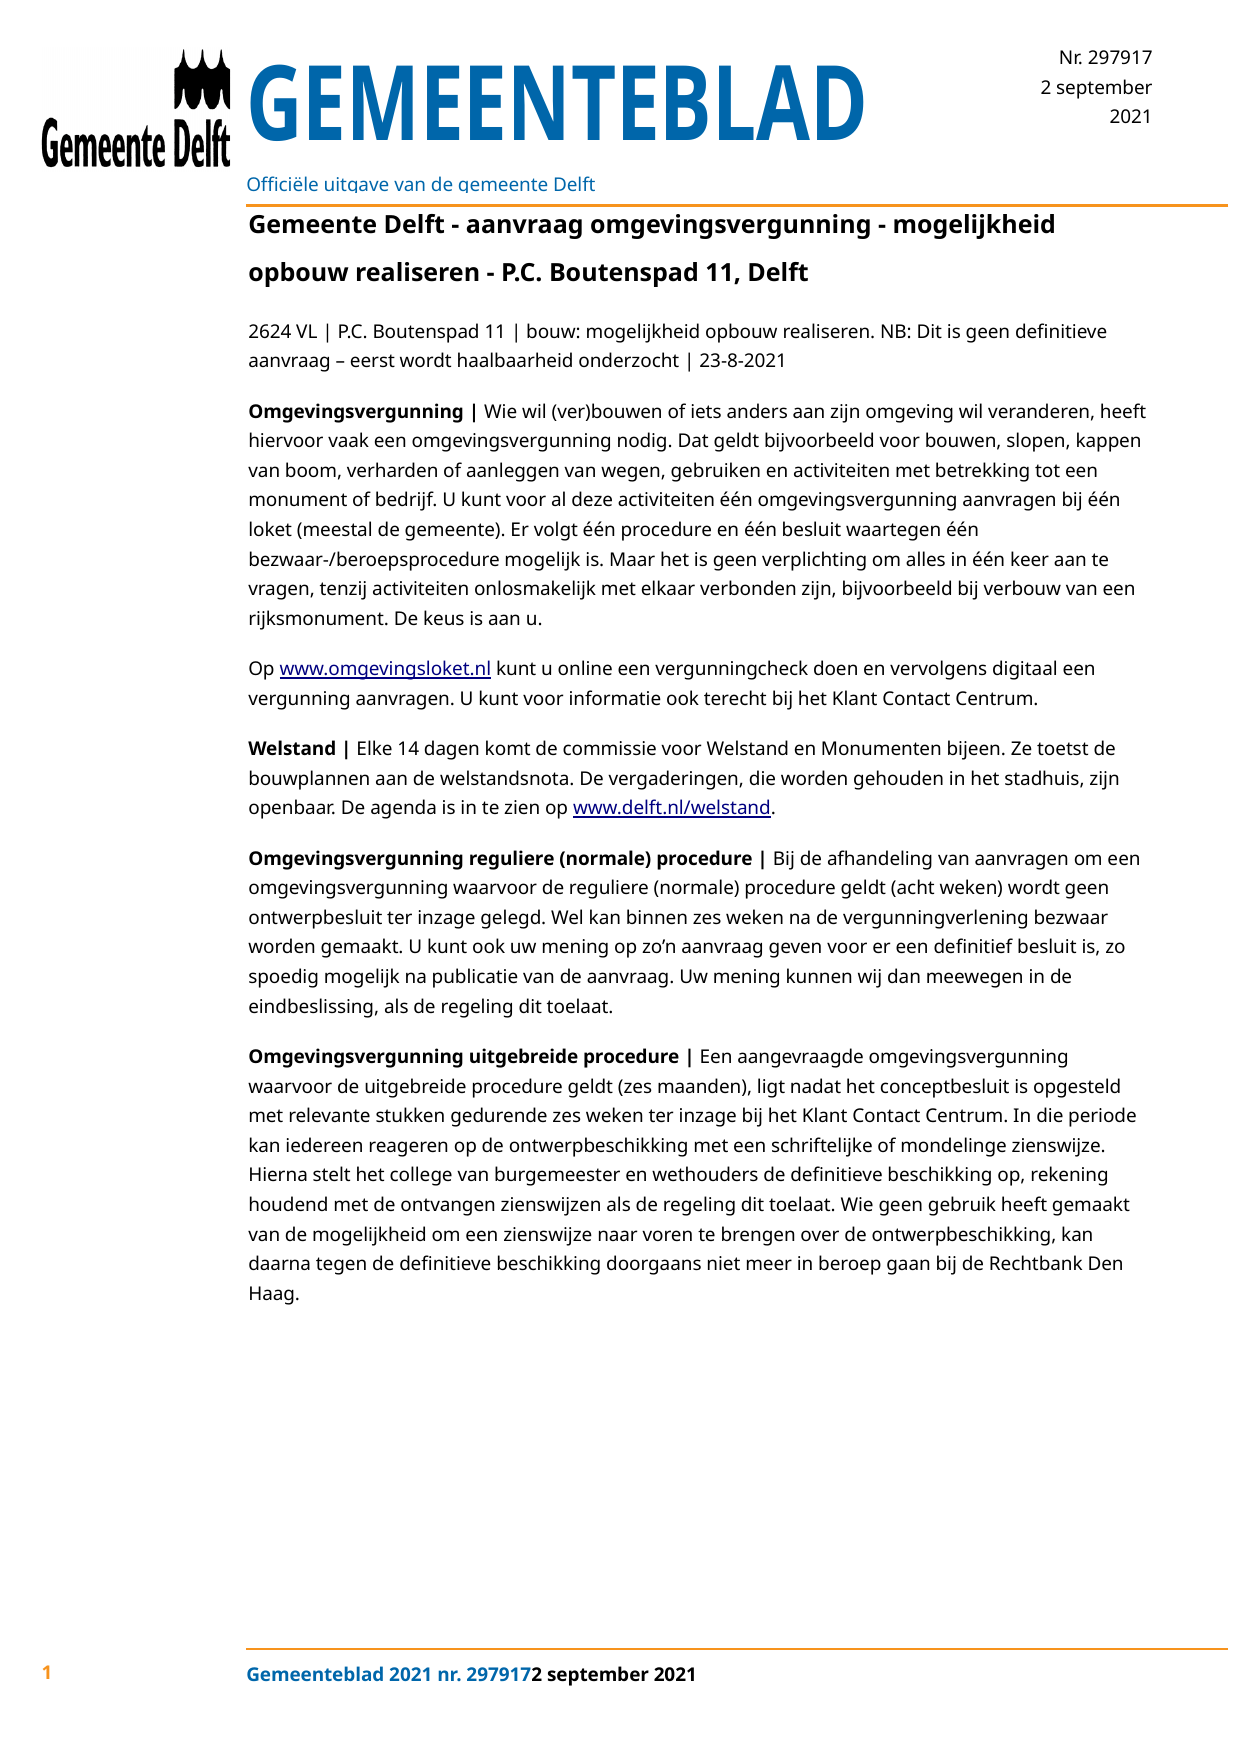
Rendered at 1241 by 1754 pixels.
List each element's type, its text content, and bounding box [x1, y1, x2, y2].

text Welstand | Elke 14 dagen komt de commissie voor Welstand en Monumenten bijeen. Ze toetst de bouwplannen aan de welstandsnota. De vergaderingen, die worden gehouden in het stadhuis, zijn openbaar. De agenda is in te zien op www.delft.nl/welstand. [248, 735, 1152, 820]
text 2624 VL | P.C. Boutenspad 11 | bouw: mogelijkheid opbouw realiseren. NB: Dit is geen definitieve aanvraag – eerst wordt haalbaarheid onderzocht | 23-8-2021 [248, 318, 1152, 373]
picture [41, 47, 231, 172]
text Omgevingsvergunning reguliere (normale) procedure | Bij de afhandeling van aanvragen om een omgevingsvergunning waarvoor de reguliere (normale) procedure geldt (acht weken) wordt geen ontwerpbesluit ter inzage gelegd. Wel kan binnen zes weken na de vergunningverlening bezwaar worden gemaakt. U kunt ook uw mening op zo’n aanvraag geven voor er een definitief besluit is, zo spoedig mogelijk na publicatie van de aanvraag. Uw mening kunnen wij dan meewegen in de eindbeslissing, als de regeling dit toelaat. [248, 845, 1152, 1019]
text Omgevingsvergunning | Wie wil (ver)bouwen of iets anders aan zijn omgeving wil veranderen, heeft hiervoor vaak een omgevingsvergunning nodig. Dat geldt bijvoorbeeld voor bouwen, slopen, kappen van boom, verharden of aanleggen van wegen, gebruiken en activiteiten met betrekking tot een monument of bedrijf. U kunt voor al deze activiteiten één omgevingsvergunning aanvragen bij één loket (meestal de gemeente). Er volgt één procedure en één besluit waartegen één bezwaar-/beroepsprocedure mogelijk is. Maar het is geen verplichting om alles in één keer aan te vragen, tenzij activiteiten onlosmakelijk met elkaar verbonden zijn, bijvoorbeeld bij verbouw van een rijksmonument. De keus is aan u. [248, 398, 1152, 631]
text Op www.omgevingsloket.nl kunt u online een vergunningcheck doen en vervolgens digitaal een vergunning aanvragen. U kunt voor informatie ook terecht bij het Klant Contact Centrum. [248, 655, 1152, 711]
text Gemeente Delft - aanvraag omgevingsvergunning - mogelijkheid opbouw realiseren - P.C. Boutenspad 11, Delft [248, 207, 1152, 288]
text Omgevingsvergunning uitgebreide procedure | Een aangevraagde omgevingsvergunning waarvoor de uitgebreide procedure geldt (zes maanden), ligt nadat het conceptbesluit is opgesteld met relevante stukken gedurende zes weken ter inzage bij het Klant Contact Centrum. In die periode kan iedereen reageren op de ontwerpbeschikking met een schriftelijke of mondelinge zienswijze. Hierna stelt het college van burgemeester en wethouders de definitieve beschikking op, rekening houdend met de ontvangen zienswijzen als de regeling dit toelaat. Wie geen gebruik heeft gemaakt van de mogelijkheid om een zienswijze naar voren te brengen over de ontwerpbeschikking, kan daarna tegen de definitieve beschikking doorgaans niet meer in beroep gaan bij de Rechtbank Den Haag. [248, 1043, 1152, 1306]
